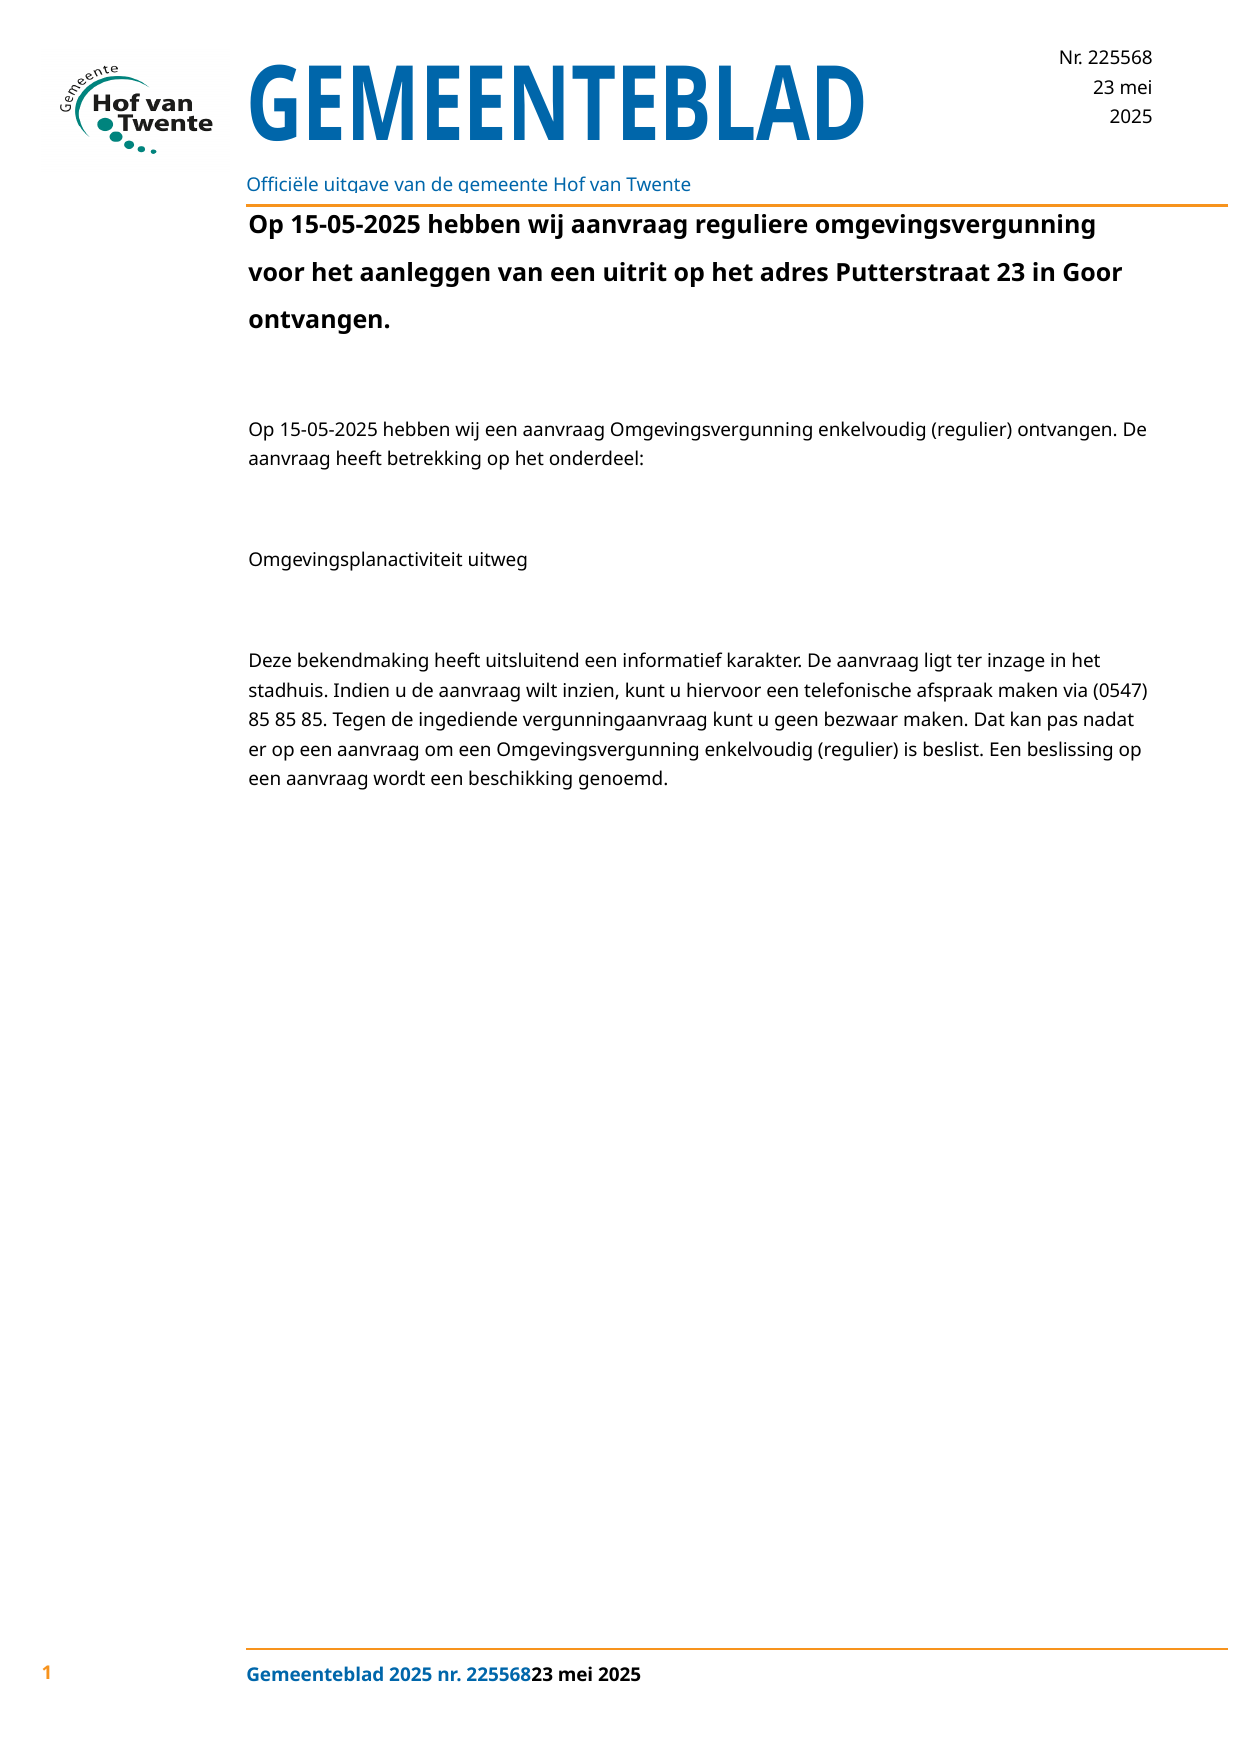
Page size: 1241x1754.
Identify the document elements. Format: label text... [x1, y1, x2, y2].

text Op 15-05-2025 hebben wij een aanvraag Omgevingsvergunning enkelvoudig (regulier) ontvangen. De aanvraag heeft betrekking op het onderdeel: [248, 416, 1152, 471]
text Deze bekendmaking heeft uitsluitend een informatief karakter. De aanvraag ligt ter inzage in het stadhuis. Indien u de aanvraag wilt inzien, kunt u hiervoor een telefonische afspraak maken via (0547) 85 85 85. Tegen de ingediende vergunningaanvraag kunt u geen bezwaar maken. Dat kan pas nadat er op een aanvraag om een Omgevingsvergunning enkelvoudig (regulier) is beslist. Een beslissing op een aanvraag wordt een beschikking genoemd. [248, 647, 1152, 791]
text Op 15-05-2025 hebben wij aanvraag reguliere omgevingsvergunning voor het aanleggen van een uitrit op het adres Putterstraat 23 in Goor ontvangen. [248, 207, 1152, 336]
picture [41, 47, 231, 172]
text Omgevingsplanactiviteit uitweg [248, 546, 1152, 572]
